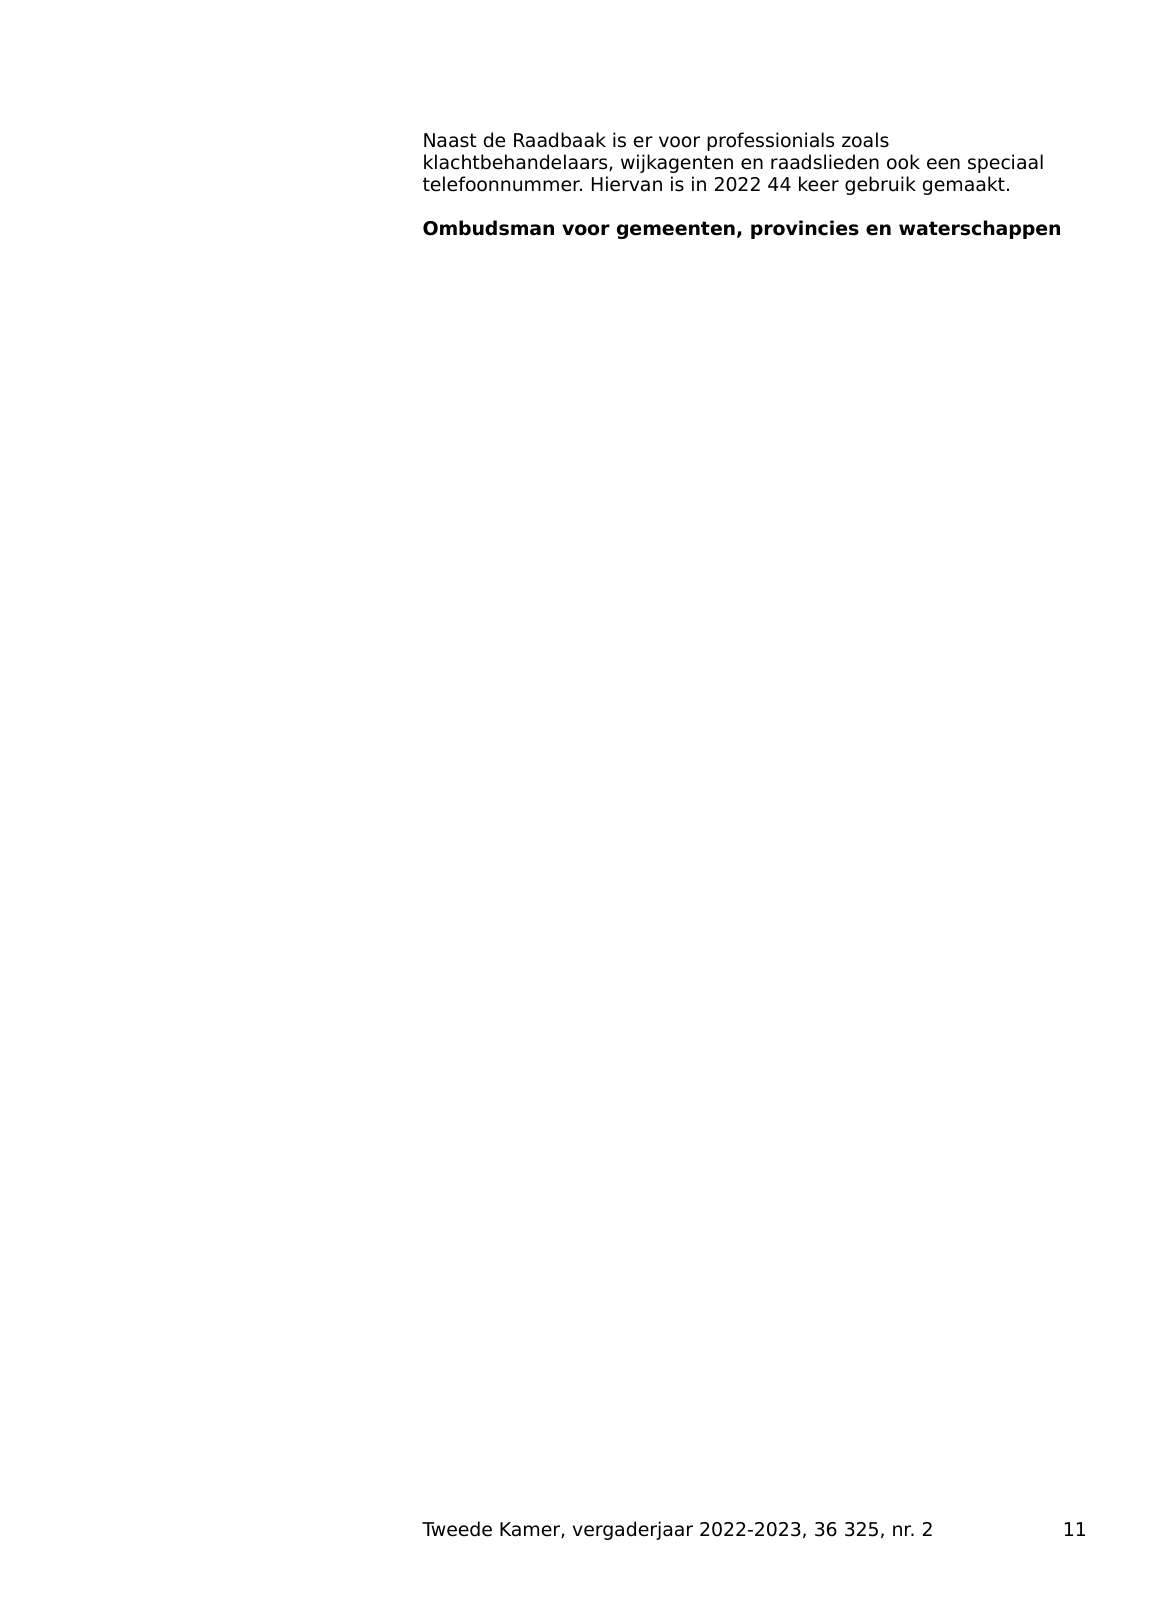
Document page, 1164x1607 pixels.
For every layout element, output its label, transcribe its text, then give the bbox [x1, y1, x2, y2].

subtitle Ombudsman voor gemeenten, provincies en waterschappen [422, 218, 1087, 240]
text Naast de Raadbaak is er voor professionials zoals klachtbehandelaars, wijkagenten en raadslieden ook een speciaal telefoonnummer. Hiervan is in 2022 44 keer gebruik gemaakt. [422, 130, 1087, 196]
